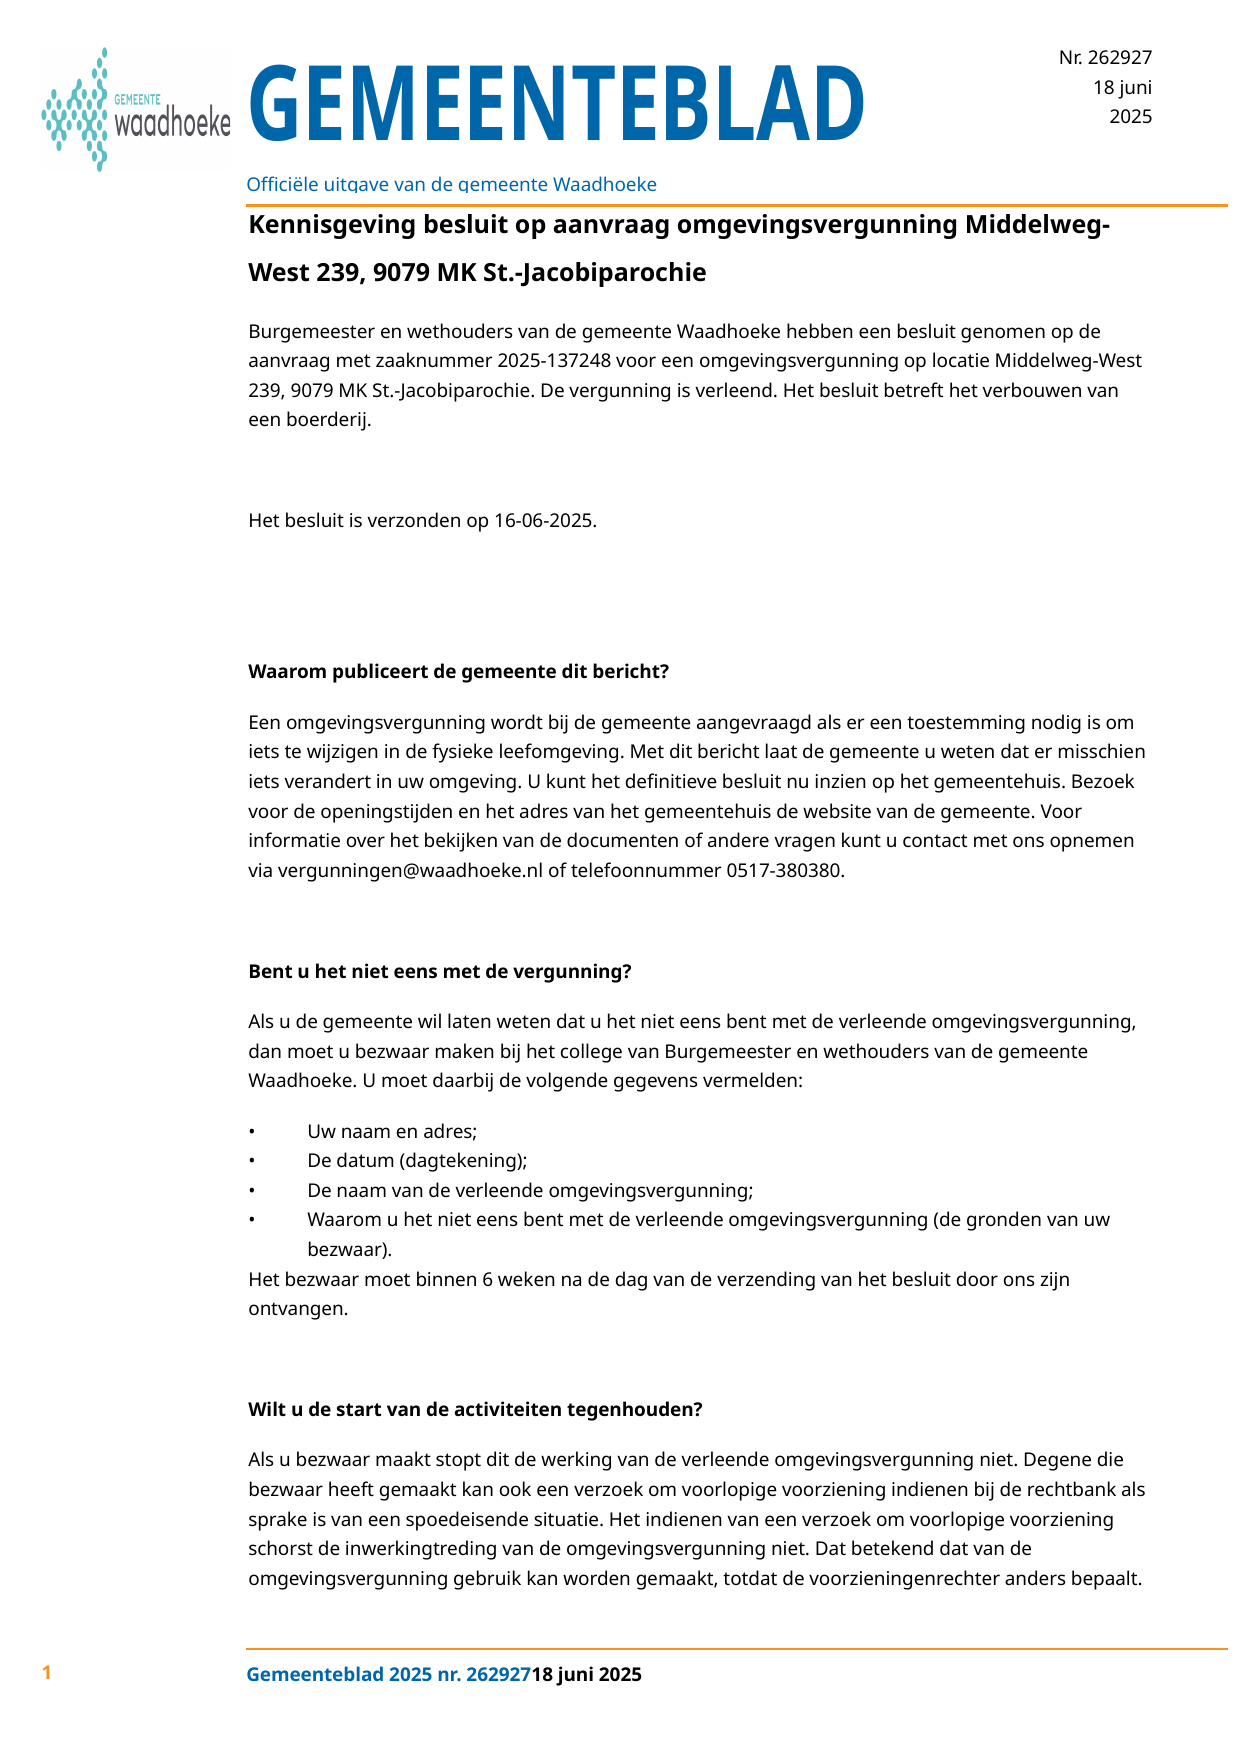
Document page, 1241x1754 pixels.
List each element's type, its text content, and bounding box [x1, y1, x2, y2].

text Burgemeester en wethouders van de gemeente Waadhoeke hebben een besluit genomen op de aanvraag met zaaknummer 2025-137248 voor een omgevingsvergunning op locatie Middelweg-West 239, 9079 MK St.-Jacobiparochie. De vergunning is verleend. Het besluit betreft het verbouwen van een boerderij. [248, 318, 1152, 432]
text Als u de gemeente wil laten weten dat u het niet eens bent met de verleende omgevingsvergunning, dan moet u bezwaar maken bij het college van Burgemeester en wethouders van de gemeente Waadhoeke. U moet daarbij de volgende gegevens vermelden: [248, 1008, 1152, 1093]
list Uw naam en adres; [248, 1118, 1152, 1144]
text Het bezwaar moet binnen 6 weken na de dag van de verzending van het besluit door ons zijn ontvangen. [248, 1266, 1152, 1321]
text Een omgevingsvergunning wordt bij de gemeente aangevraagd als er een toestemming nodig is om iets te wijzigen in de fysieke leefomgeving. Met dit bericht laat de gemeente u weten dat er misschien iets verandert in uw omgeving. U kunt het definitieve besluit nu inzien op het gemeentehuis. Bezoek voor de openingstijden en het adres van het gemeentehuis de website van de gemeente. Voor informatie over het bekijken van de documenten of andere vragen kunt u contact met ons opnemen via vergunningen@waadhoeke.nl of telefoonnummer 0517-380380. [248, 709, 1152, 883]
text Wilt u de start van de activiteiten tegenhouden? [248, 1396, 1152, 1422]
text Kennisgeving besluit op aanvraag omgevingsvergunning Middelweg-West 239, 9079 MK St.-Jacobiparochie [248, 207, 1152, 288]
list Waarom u het niet eens bent met de verleende omgevingsvergunning (de gronden van uw bezwaar). [248, 1207, 1152, 1262]
list De naam van de verleende omgevingsvergunning; [248, 1177, 1152, 1203]
list De datum (dagtekening); [248, 1147, 1152, 1173]
text Bent u het niet eens met de vergunning? [248, 958, 1152, 984]
text Waarom publiceert de gemeente dit bericht? [248, 659, 1152, 684]
picture [41, 47, 231, 172]
text Het besluit is verzonden op 16-06-2025. [248, 507, 1152, 533]
text Als u bezwaar maakt stopt dit de werking van de verleende omgevingsvergunning niet. Degene die bezwaar heeft gemaakt kan ook een verzoek om voorlopige voorziening indienen bij de rechtbank als sprake is van een spoedeisende situatie. Het indienen van een verzoek om voorlopige voorziening schorst de inwerkingtreding van de omgevingsvergunning niet. Dat betekend dat van de omgevingsvergunning gebruik kan worden gemaakt, totdat de voorzieningenrechter anders bepaalt. [248, 1447, 1152, 1591]
